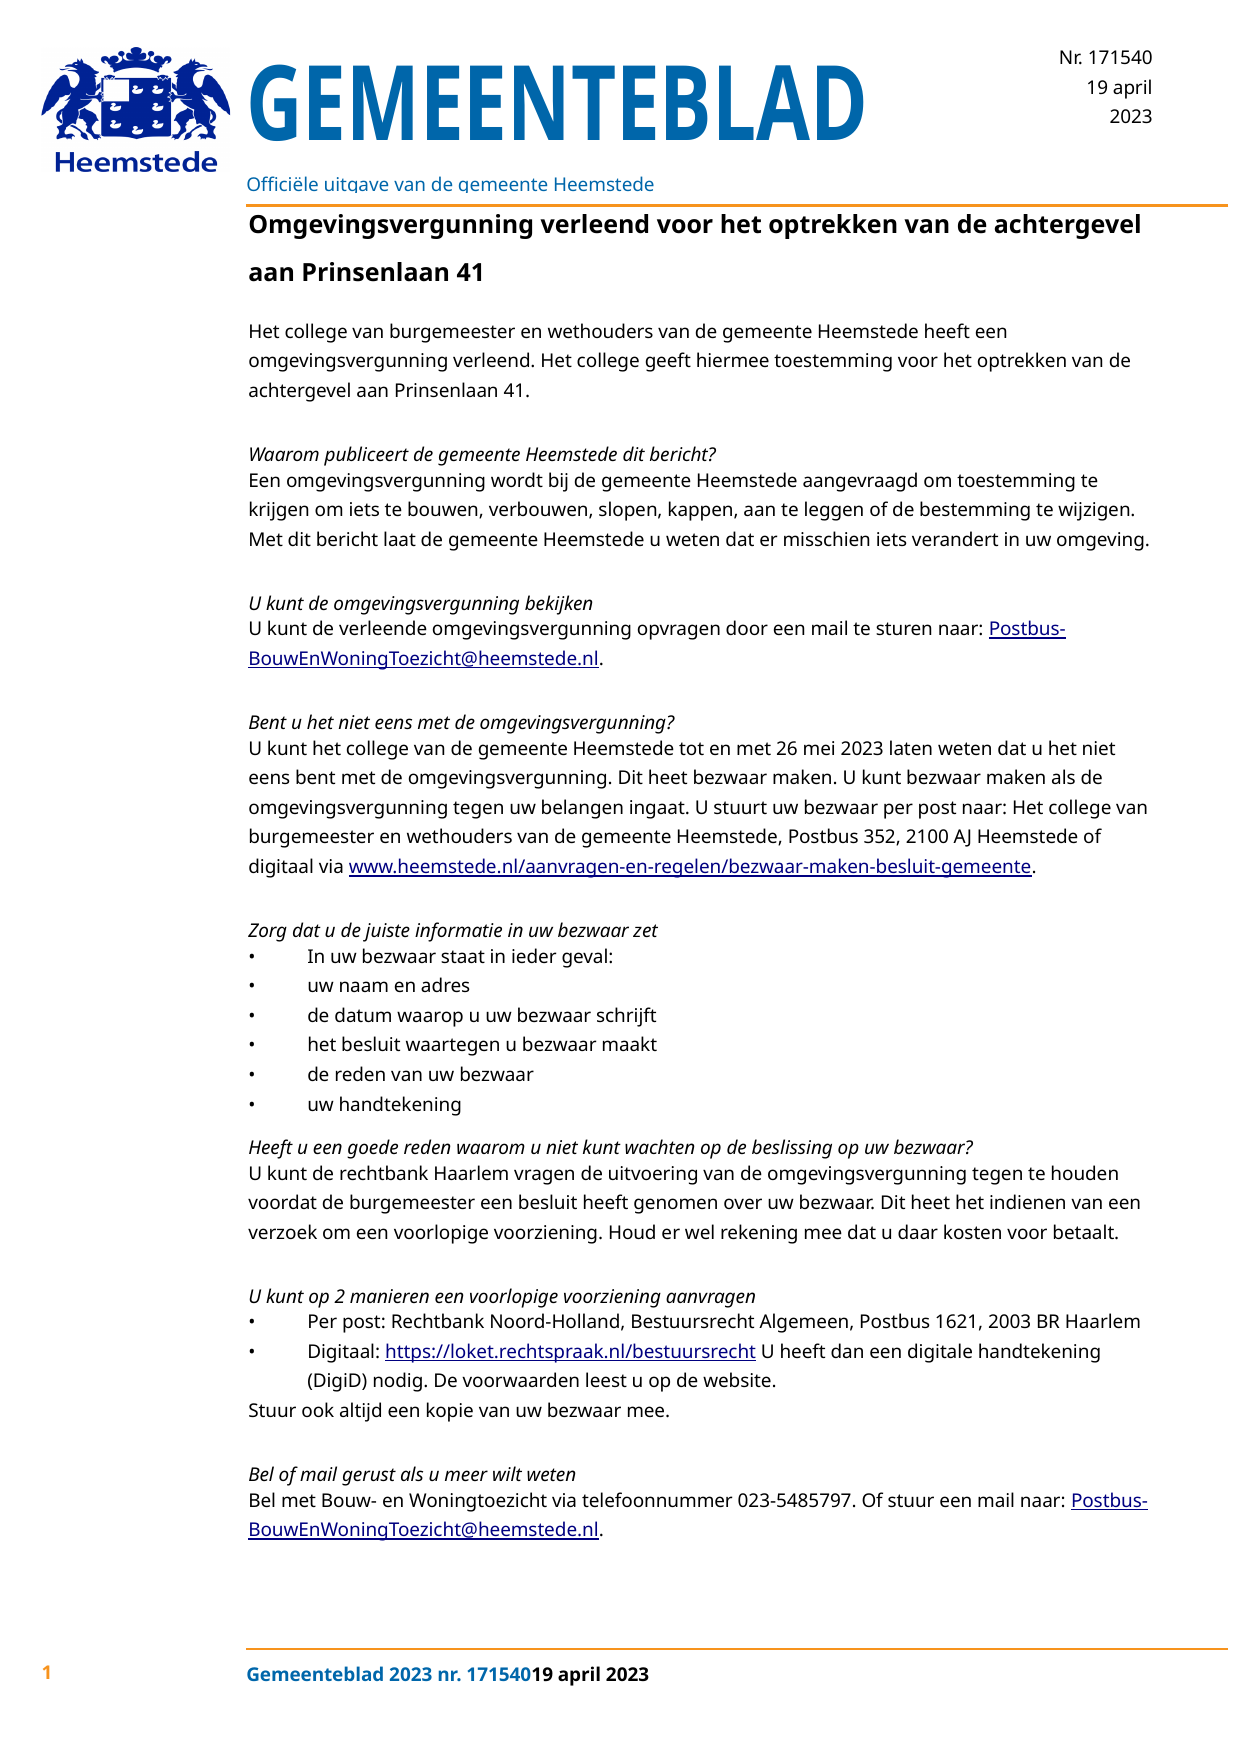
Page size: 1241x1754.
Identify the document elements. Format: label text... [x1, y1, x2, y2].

text U kunt de omgevingsvergunning bekijken [248, 590, 1152, 616]
text U kunt de verleende omgevingsvergunning opvragen door een mail te sturen naar: Postbus-BouwEnWoningToezicht@heemstede.nl. [248, 616, 1152, 671]
text Bent u het niet eens met de omgevingsvergunning? [248, 709, 1152, 735]
list de datum waarop u uw bezwaar schrijft [248, 1002, 1152, 1028]
list Digitaal: https://loket.rechtspraak.nl/bestuursrecht U heeft dan een digitale handtekening (DigiD) nodig. De voorwaarden leest u op de website. [248, 1338, 1152, 1393]
list het besluit waartegen u bezwaar maakt [248, 1032, 1152, 1057]
list de reden van uw bezwaar [248, 1061, 1152, 1087]
list Per post: Rechtbank Noord-Holland, Bestuursrecht Algemeen, Postbus 1621, 2003 BR Haarlem [248, 1308, 1152, 1334]
text Bel met Bouw- en Woningtoezicht via telefoonnummer 023-5485797. Of stuur een mail naar: Postbus-BouwEnWoningToezicht@heemstede.nl. [248, 1487, 1152, 1542]
list uw handtekening [248, 1091, 1152, 1117]
text U kunt het college van de gemeente Heemstede tot en met 26 mei 2023 laten weten dat u het niet eens bent met de omgevingsvergunning. Dit heet bezwaar maken. U kunt bezwaar maken als de omgevingsvergunning tegen uw belangen ingaat. U stuurt uw bezwaar per post naar: Het college van burgemeester en wethouders van de gemeente Heemstede, Postbus 352, 2100 AJ Heemstede of digitaal via www.heemstede.nl/aanvragen-en-regelen/bezwaar-maken-besluit-gemeente. [248, 735, 1152, 879]
picture [41, 47, 231, 172]
text Waarom publiceert de gemeente Heemstede dit bericht? [248, 441, 1152, 467]
text Een omgevingsvergunning wordt bij de gemeente Heemstede aangevraagd om toestemming te krijgen om iets te bouwen, verbouwen, slopen, kappen, aan te leggen of de bestemming te wijzigen. Met dit bericht laat de gemeente Heemstede u weten dat er misschien iets verandert in uw omgeving. [248, 467, 1152, 552]
text U kunt de rechtbank Haarlem vragen de uitvoering van de omgevingsvergunning tegen te houden voordat de burgemeester een besluit heeft genomen over uw bezwaar. Dit heet het indienen van een verzoek om een voorlopige voorziening. Houd er wel rekening mee dat u daar kosten voor betaalt. [248, 1160, 1152, 1244]
text Het college van burgemeester en wethouders van de gemeente Heemstede heeft een omgevingsvergunning verleend. Het college geeft hiermee toestemming voor het optrekken van de achtergevel aan Prinsenlaan 41. [248, 318, 1152, 403]
text Omgevingsvergunning verleend voor het optrekken van de achtergevel aan Prinsenlaan 41 [248, 207, 1152, 288]
text Zorg dat u de juiste informatie in uw bezwaar zet [248, 917, 1152, 943]
text Stuur ook altijd een kopie van uw bezwaar mee. [248, 1397, 1152, 1423]
list In uw bezwaar staat in ieder geval: [248, 943, 1152, 969]
text Heeft u een goede reden waarom u niet kunt wachten op de beslissing op uw bezwaar? [248, 1134, 1152, 1160]
list uw naam en adres [248, 972, 1152, 998]
text Bel of mail gerust als u meer wilt weten [248, 1461, 1152, 1487]
text U kunt op 2 manieren een voorlopige voorziening aanvragen [248, 1283, 1152, 1308]
